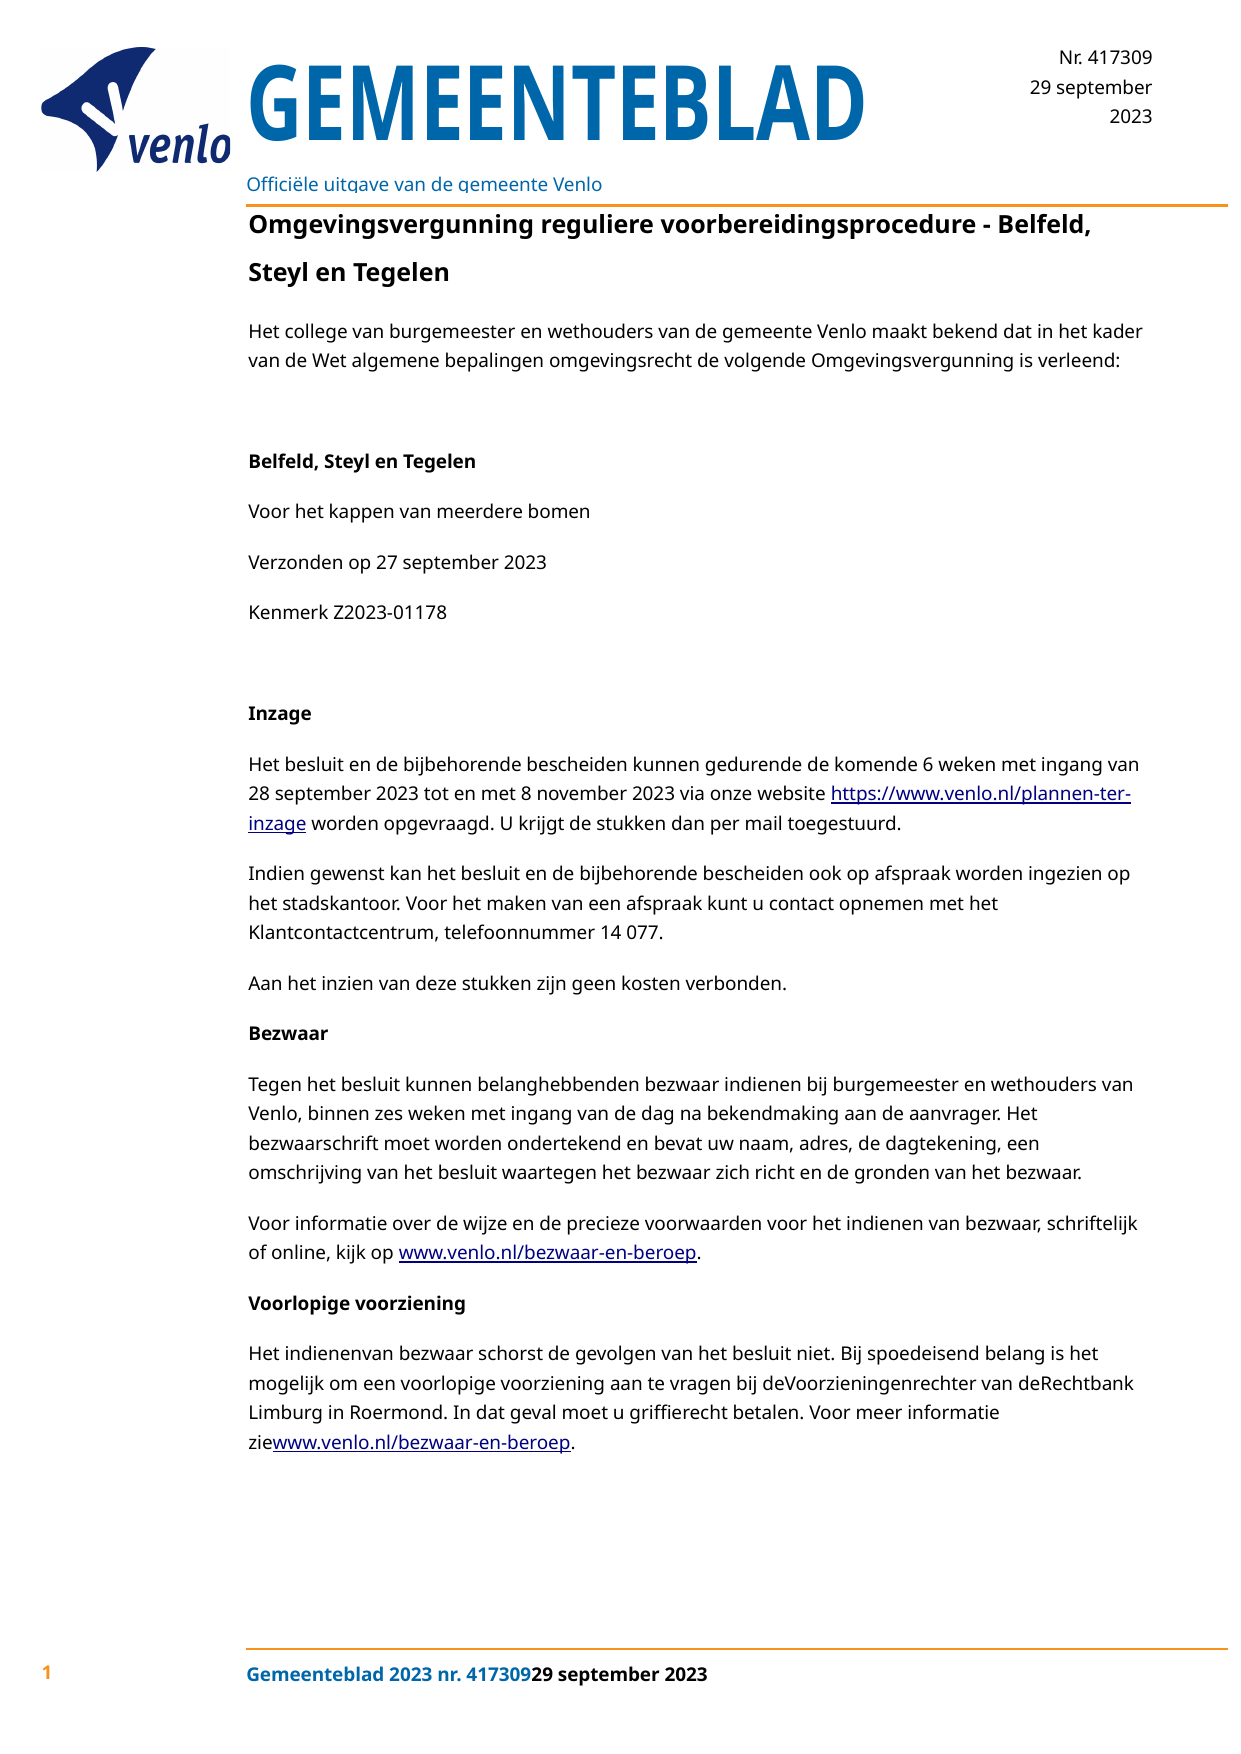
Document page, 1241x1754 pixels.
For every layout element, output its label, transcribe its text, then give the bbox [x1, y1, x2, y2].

text Inzage [248, 700, 1152, 726]
text Aan het inzien van deze stukken zijn geen kosten verbonden. [248, 970, 1152, 996]
text Belfeld, Steyl en Tegelen [248, 448, 1152, 474]
text Kenmerk Z2023-01178 [248, 599, 1152, 625]
text Het college van burgemeester en wethouders van de gemeente Venlo maakt bekend dat in het kader van de Wet algemene bepalingen omgevingsrecht de volgende Omgevingsvergunning is verleend: [248, 318, 1152, 373]
text Voor het kappen van meerdere bomen [248, 499, 1152, 524]
text Het indienenvan bezwaar schorst de gevolgen van het besluit niet. Bij spoedeisend belang is het mogelijk om een voorlopige voorziening aan te vragen bij deVoorzieningenrechter van deRechtbank Limburg in Roermond. In dat geval moet u griffierecht betalen. Voor meer informatie ziewww.venlo.nl/bezwaar-en-beroep. [248, 1340, 1152, 1455]
text Voor informatie over de wijze en de precieze voorwaarden voor het indienen van bezwaar, schriftelijk of online, kijk op www.venlo.nl/bezwaar-en-beroep. [248, 1210, 1152, 1265]
text Voorlopige voorziening [248, 1290, 1152, 1316]
text Bezwaar [248, 1020, 1152, 1046]
text Verzonden op 27 september 2023 [248, 549, 1152, 575]
picture [41, 47, 231, 172]
text Het besluit en de bijbehorende bescheiden kunnen gedurende de komende 6 weken met ingang van 28 september 2023 tot en met 8 november 2023 via onze website https://www.venlo.nl/plannen-ter-inzage worden opgevraagd. U krijgt de stukken dan per mail toegestuurd. [248, 751, 1152, 836]
text Tegen het besluit kunnen belanghebbenden bezwaar indienen bij burgemeester en wethouders van Venlo, binnen zes weken met ingang van de dag na bekendmaking aan de aanvrager. Het bezwaarschrift moet worden ondertekend en bevat uw naam, adres, de dagtekening, een omschrijving van het besluit waartegen het bezwaar zich richt en de gronden van het bezwaar. [248, 1071, 1152, 1185]
text Indien gewenst kan het besluit en de bijbehorende bescheiden ook op afspraak worden ingezien op het stadskantoor. Voor het maken van een afspraak kunt u contact opnemen met het Klantcontactcentrum, telefoonnummer 14 077. [248, 860, 1152, 945]
text Omgevingsvergunning reguliere voorbereidingsprocedure - Belfeld, Steyl en Tegelen [248, 207, 1152, 288]
